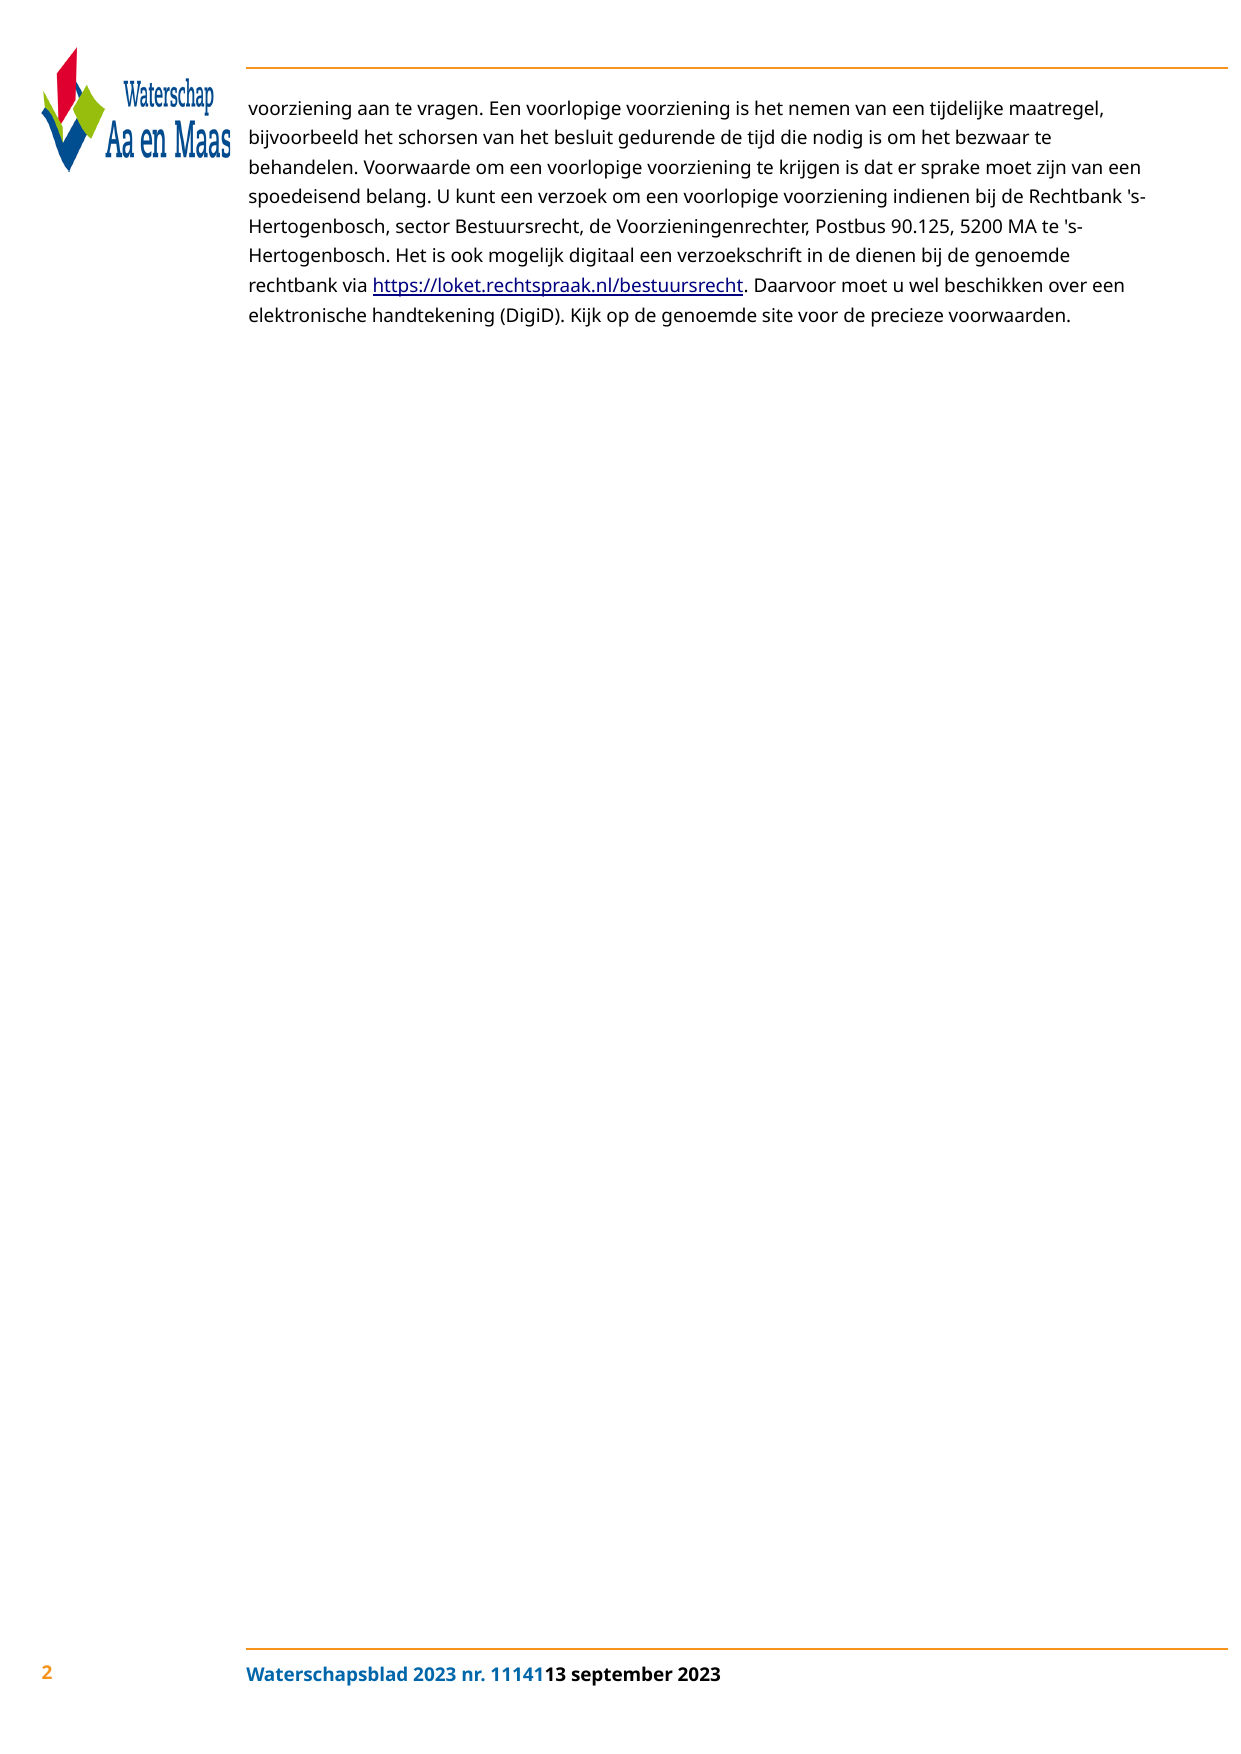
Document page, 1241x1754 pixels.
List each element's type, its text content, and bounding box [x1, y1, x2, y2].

picture [41, 47, 231, 172]
text voorziening aan te vragen. Een voorlopige voorziening is het nemen van een tijdelijke maatregel, bijvoorbeeld het schorsen van het besluit gedurende de tijd die nodig is om het bezwaar te behandelen. Voorwaarde om een voorlopige voorziening te krijgen is dat er sprake moet zijn van een spoedeisend belang. U kunt een verzoek om een voorlopige voorziening indienen bij de Rechtbank 's-Hertogenbosch, sector Bestuursrecht, de Voorzieningenrechter, Postbus 90.125, 5200 MA te 's-Hertogenbosch. Het is ook mogelijk digitaal een verzoekschrift in de dienen bij de genoemde rechtbank via https://loket.rechtspraak.nl/bestuursrecht. Daarvoor moet u wel beschikken over een elektronische handtekening (DigiD). Kijk op de genoemde site voor de precieze voorwaarden. [248, 95, 1152, 328]
